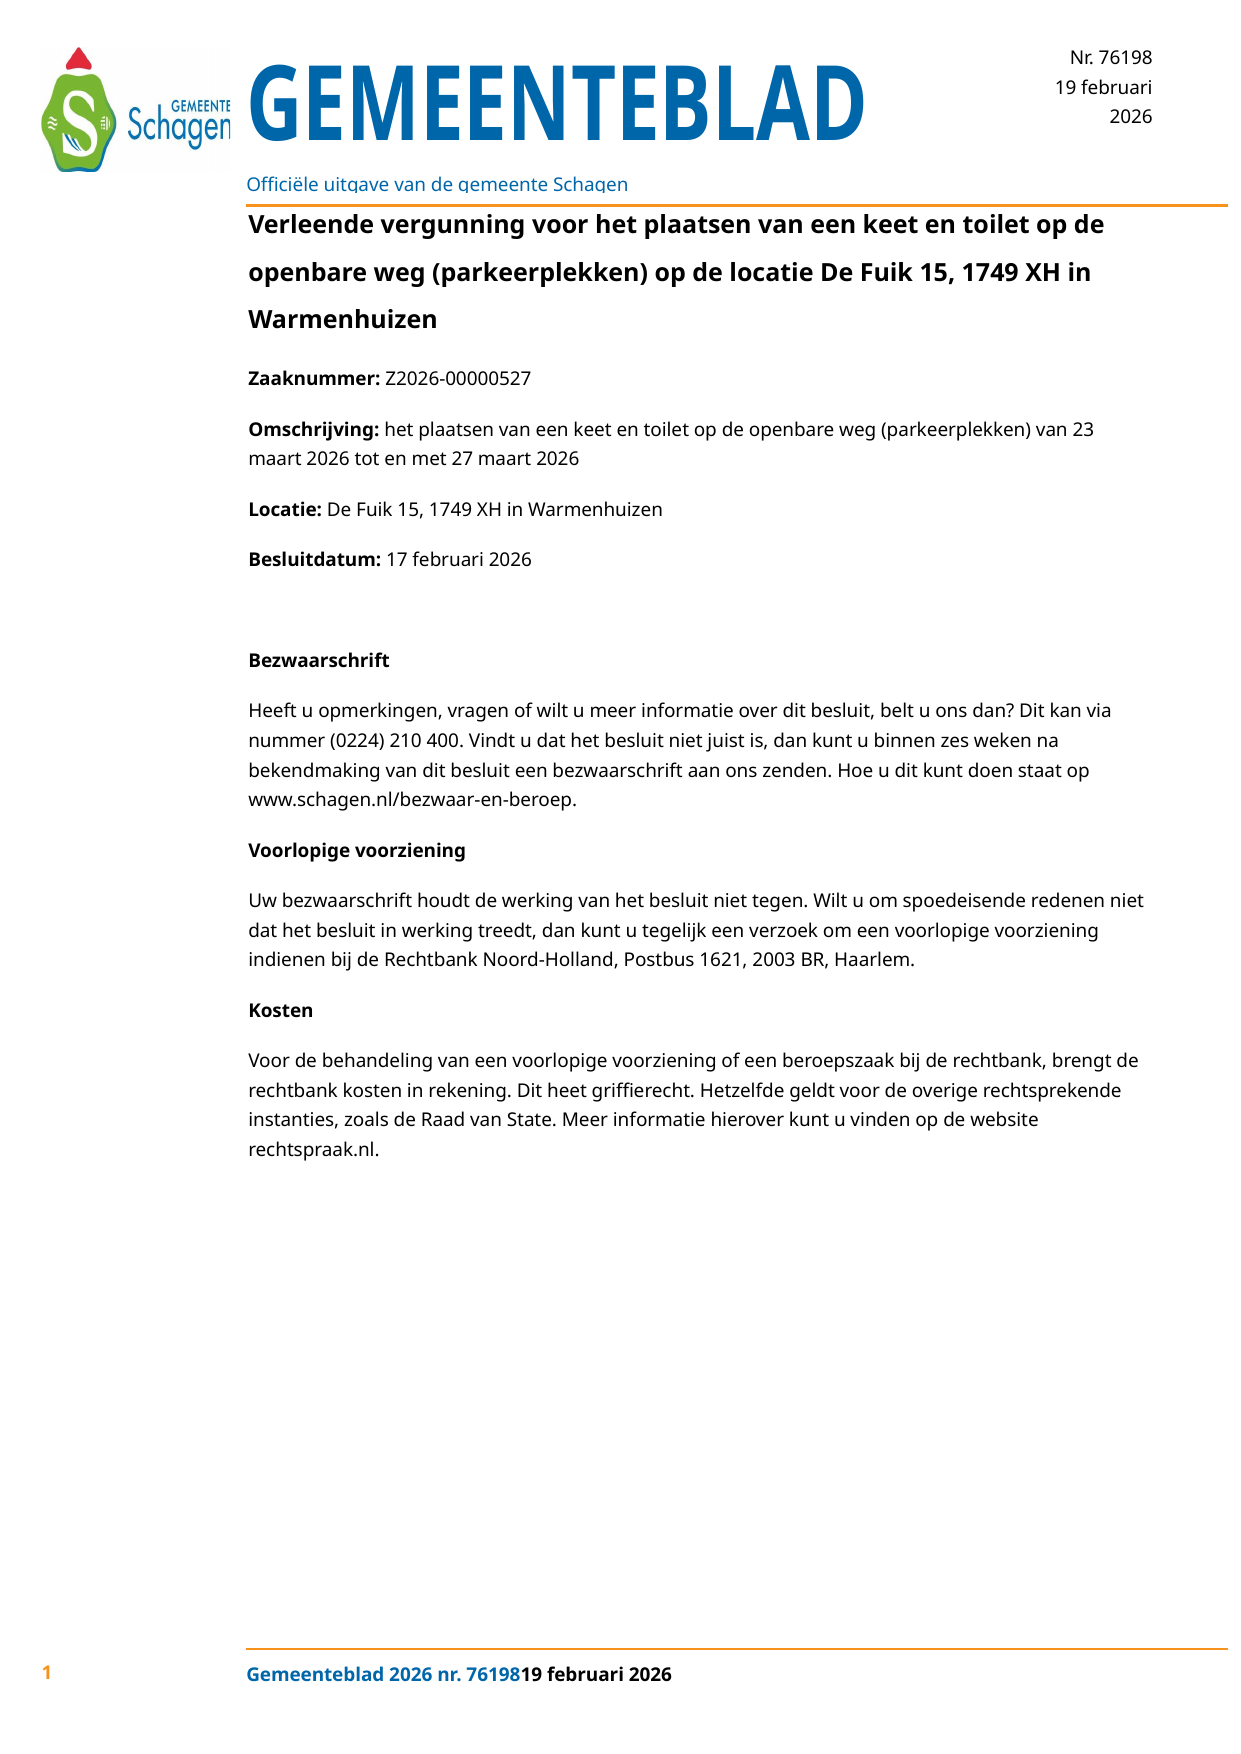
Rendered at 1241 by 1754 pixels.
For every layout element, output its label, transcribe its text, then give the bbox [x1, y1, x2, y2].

text Omschrijving: het plaatsen van een keet en toilet op de openbare weg (parkeerplekken) van 23 maart 2026 tot en met 27 maart 2026 [248, 416, 1152, 471]
text Zaaknummer: Z2026-00000527 [248, 366, 1152, 391]
picture [41, 47, 231, 172]
text Locatie: De Fuik 15, 1749 XH in Warmenhuizen [248, 496, 1152, 522]
text Bezwaarschrift [248, 647, 1152, 673]
text Verleende vergunning voor het plaatsen van een keet en toilet op de openbare weg (parkeerplekken) op de locatie De Fuik 15, 1749 XH in Warmenhuizen [248, 207, 1152, 336]
text Besluitdatum: 17 februari 2026 [248, 546, 1152, 572]
text Voorlopige voorziening [248, 837, 1152, 862]
text Voor de behandeling van een voorlopige voorziening of een beroepszaak bij de rechtbank, brengt de rechtbank kosten in rekening. Dit heet griffierecht. Hetzelfde geldt voor de overige rechtsprekende instanties, zoals de Raad van State. Meer informatie hierover kunt u vinden op de website rechtspraak.nl. [248, 1047, 1152, 1162]
text Heeft u opmerkingen, vragen of wilt u meer informatie over dit besluit, belt u ons dan? Dit kan via nummer (0224) 210 400. Vindt u dat het besluit niet juist is, dan kunt u binnen zes weken na bekendmaking van dit besluit een bezwaarschrift aan ons zenden. Hoe u dit kunt doen staat op www.schagen.nl/bezwaar-en-beroep. [248, 698, 1152, 812]
text Kosten [248, 997, 1152, 1022]
text Uw bezwaarschrift houdt de werking van het besluit niet tegen. Wilt u om spoedeisende redenen niet dat het besluit in werking treedt, dan kunt u tegelijk een verzoek om een voorlopige voorziening indienen bij de Rechtbank Noord-Holland, Postbus 1621, 2003 BR, Haarlem. [248, 887, 1152, 972]
